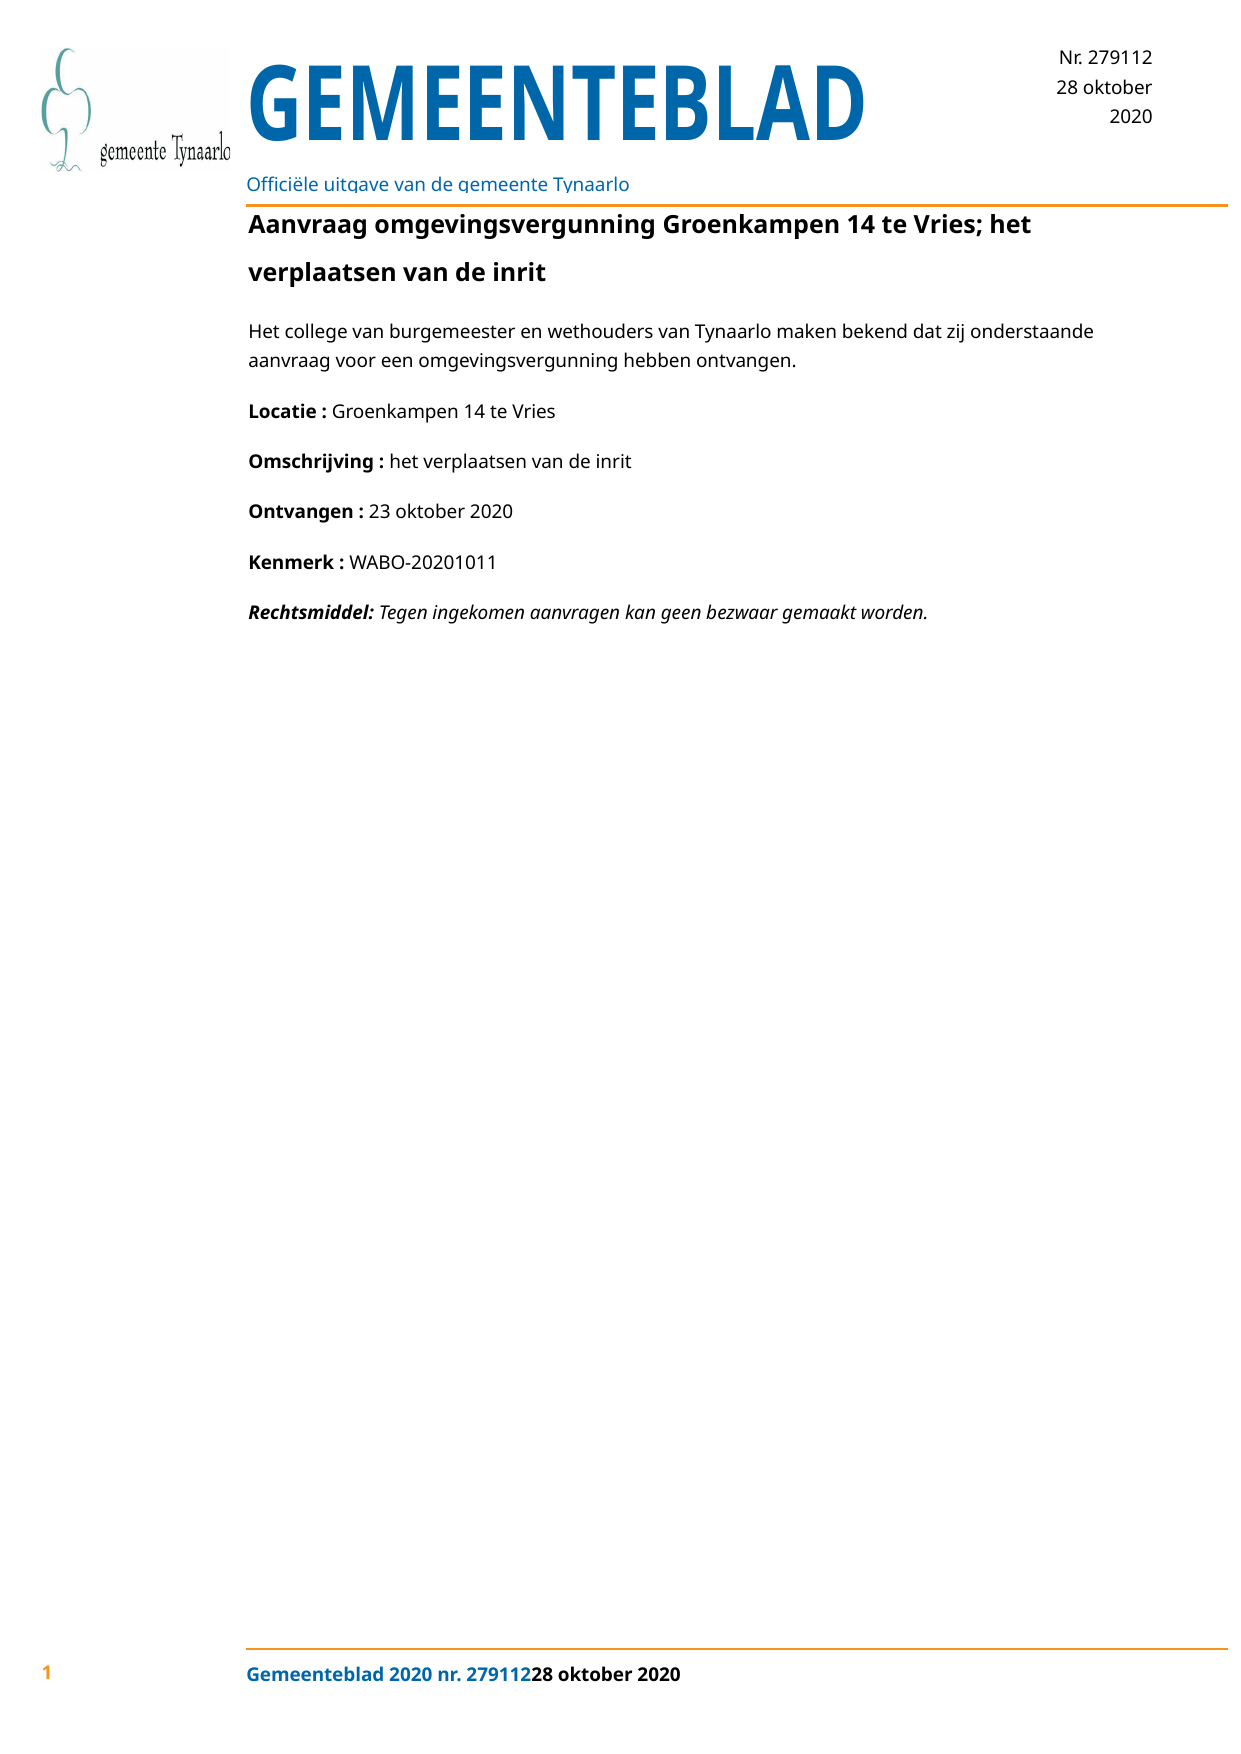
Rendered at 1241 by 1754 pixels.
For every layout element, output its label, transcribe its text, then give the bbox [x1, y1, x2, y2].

text Ontvangen : 23 oktober 2020 [248, 499, 1152, 524]
text Locatie : Groenkampen 14 te Vries [248, 398, 1152, 424]
text Het college van burgemeester en wethouders van Tynaarlo maken bekend dat zij onderstaande aanvraag voor een omgevingsvergunning hebben ontvangen. [248, 318, 1152, 373]
text Rechtsmiddel: Tegen ingekomen aanvragen kan geen bezwaar gemaakt worden. [248, 599, 1152, 625]
text Omschrijving : het verplaatsen van de inrit [248, 448, 1152, 474]
text Aanvraag omgevingsvergunning Groenkampen 14 te Vries; het verplaatsen van de inrit [248, 207, 1152, 288]
picture [41, 47, 231, 172]
text Kenmerk : WABO-20201011 [248, 549, 1152, 575]
